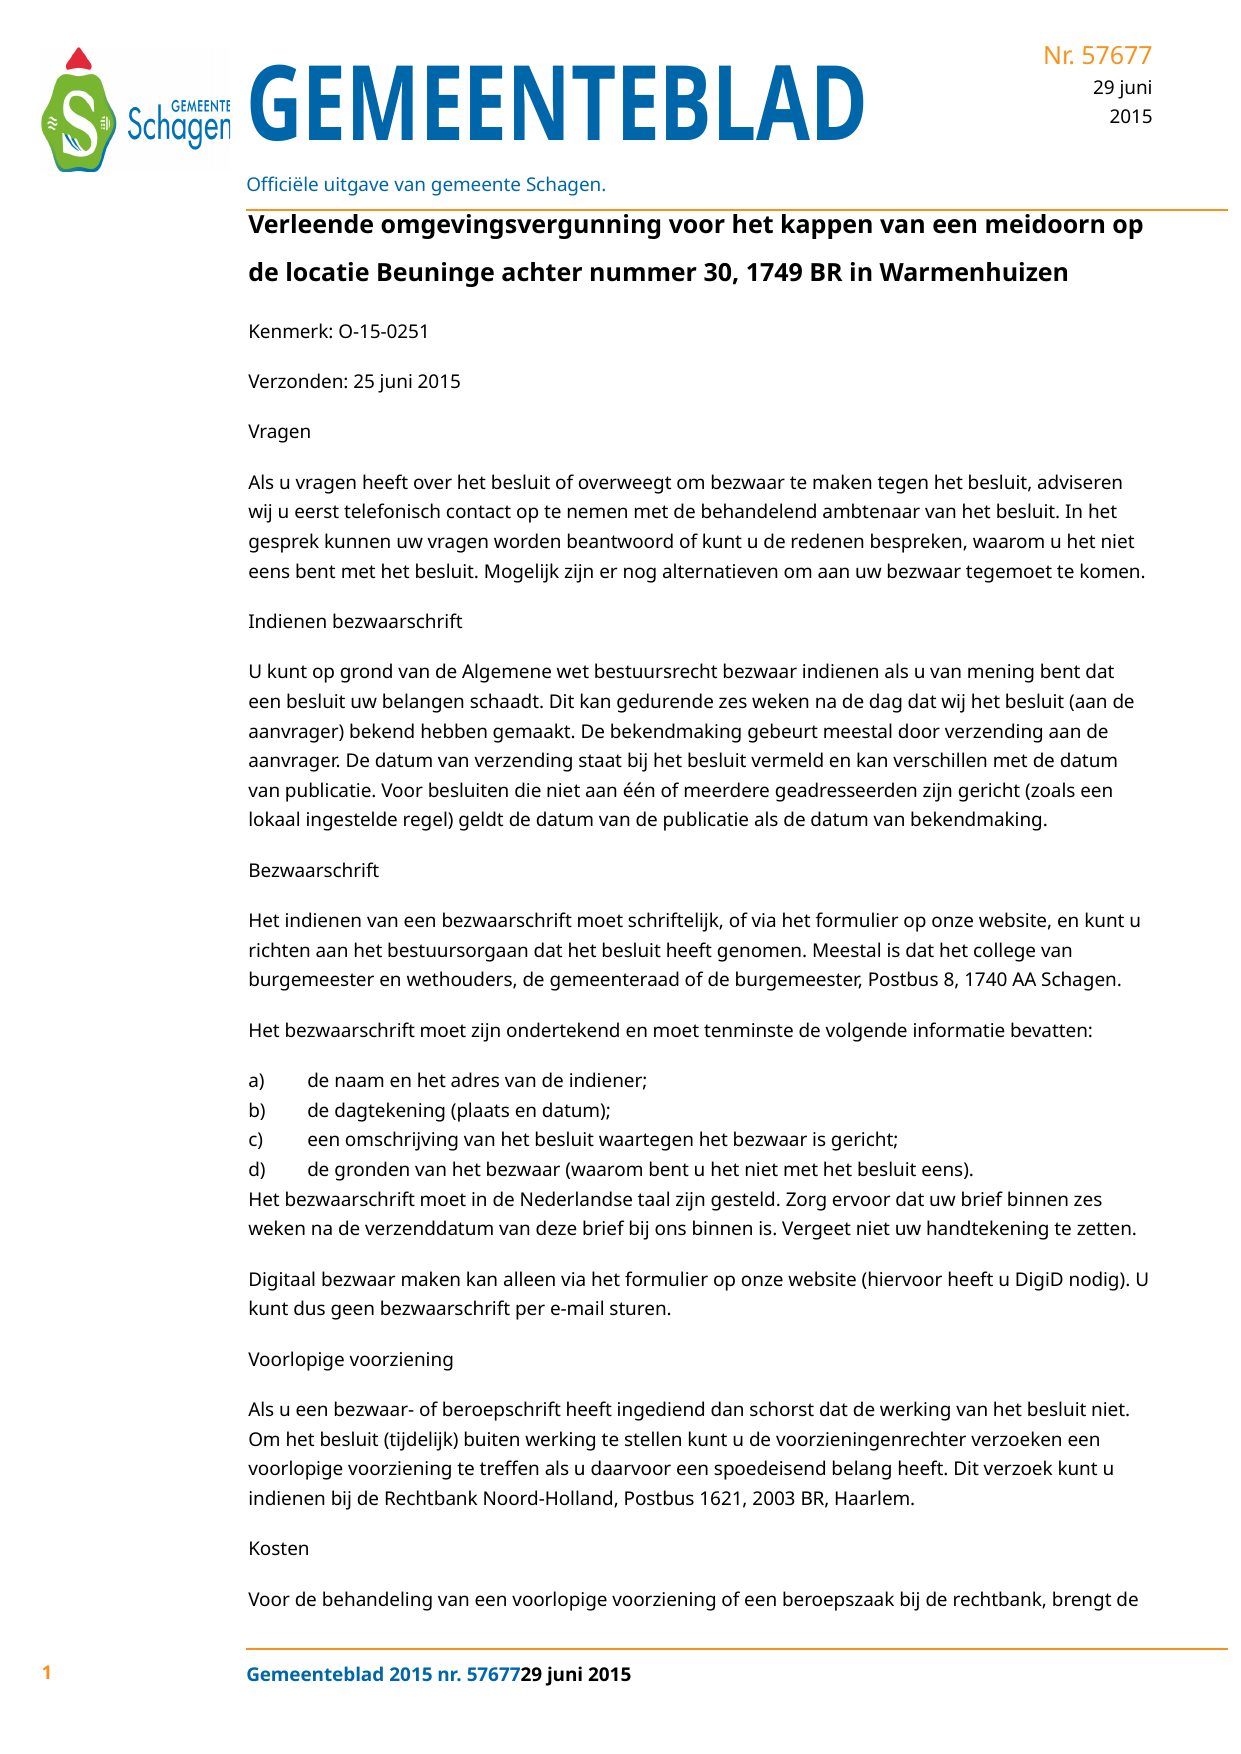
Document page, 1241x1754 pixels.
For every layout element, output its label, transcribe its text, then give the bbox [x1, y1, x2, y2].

picture [41, 47, 231, 172]
text Kenmerk: O-15-0251 [248, 318, 1152, 344]
list de gronden van het bezwaar (waarom bent u het niet met het besluit eens). [248, 1156, 1152, 1182]
text Het indienen van een bezwaarschrift moet schriftelijk, of via het formulier op onze website, en kunt u richten aan het bestuursorgaan dat het besluit heeft genomen. Meestal is dat het college van burgemeester en wethouders, de gemeenteraad of de burgemeester, Postbus 8, 1740 AA Schagen. [248, 907, 1152, 992]
text Het bezwaarschrift moet zijn ondertekend en moet tenminste de volgende informatie bevatten: [248, 1017, 1152, 1043]
text Verleende omgevingsvergunning voor het kappen van een meidoorn op de locatie Beuninge achter nummer 30, 1749 BR in Warmenhuizen [248, 211, 1152, 288]
text Kosten [248, 1535, 1152, 1561]
text Digitaal bezwaar maken kan alleen via het formulier op onze website (hiervoor heeft u DigiD nodig). U kunt dus geen bezwaarschrift per e-mail sturen. [248, 1266, 1152, 1321]
list de naam en het adres van de indiener; [248, 1067, 1152, 1093]
text Verzonden: 25 juni 2015 [248, 368, 1152, 394]
text U kunt op grond van de Algemene wet bestuursrecht bezwaar indienen als u van mening bent dat een besluit uw belangen schaadt. Dit kan gedurende zes weken na de dag dat wij het besluit (aan de aanvrager) bekend hebben gemaakt. De bekendmaking gebeurt meestal door verzending aan de aanvrager. De datum van verzending staat bij het besluit vermeld en kan verschillen met de datum van publicatie. Voor besluiten die niet aan één of meerdere geadresseerden zijn gericht (zoals een lokaal ingestelde regel) geldt de datum van de publicatie als de datum van bekendmaking. [248, 659, 1152, 832]
list de dagtekening (plaats en datum); [248, 1097, 1152, 1123]
text Vragen [248, 419, 1152, 444]
text Bezwaarschrift [248, 857, 1152, 883]
text Voor de behandeling van een voorlopige voorziening of een beroepszaak bij de rechtbank, brengt de [248, 1586, 1152, 1612]
text Als u een bezwaar- of beroepschrift heeft ingediend dan schorst dat de werking van het besluit niet. Om het besluit (tijdelijk) buiten werking te stellen kunt u de voorzieningenrechter verzoeken een voorlopige voorziening te treffen als u daarvoor een spoedeisend belang heeft. Dit verzoek kunt u indienen bij de Rechtbank Noord-Holland, Postbus 1621, 2003 BR, Haarlem. [248, 1396, 1152, 1511]
list een omschrijving van het besluit waartegen het bezwaar is gericht; [248, 1127, 1152, 1152]
text Als u vragen heeft over het besluit of overweegt om bezwaar te maken tegen het besluit, adviseren wij u eerst telefonisch contact op te nemen met de behandelend ambtenaar van het besluit. In het gesprek kunnen uw vragen worden beantwoord of kunt u de redenen bespreken, waarom u het niet eens bent met het besluit. Mogelijk zijn er nog alternatieven om aan uw bezwaar tegemoet te komen. [248, 469, 1152, 584]
text Indienen bezwaarschrift [248, 608, 1152, 634]
text Het bezwaarschrift moet in de Nederlandse taal zijn gesteld. Zorg ervoor dat uw brief binnen zes weken na de verzenddatum van deze brief bij ons binnen is. Vergeet niet uw handtekening te zetten. [248, 1186, 1152, 1241]
text Voorlopige voorziening [248, 1346, 1152, 1372]
